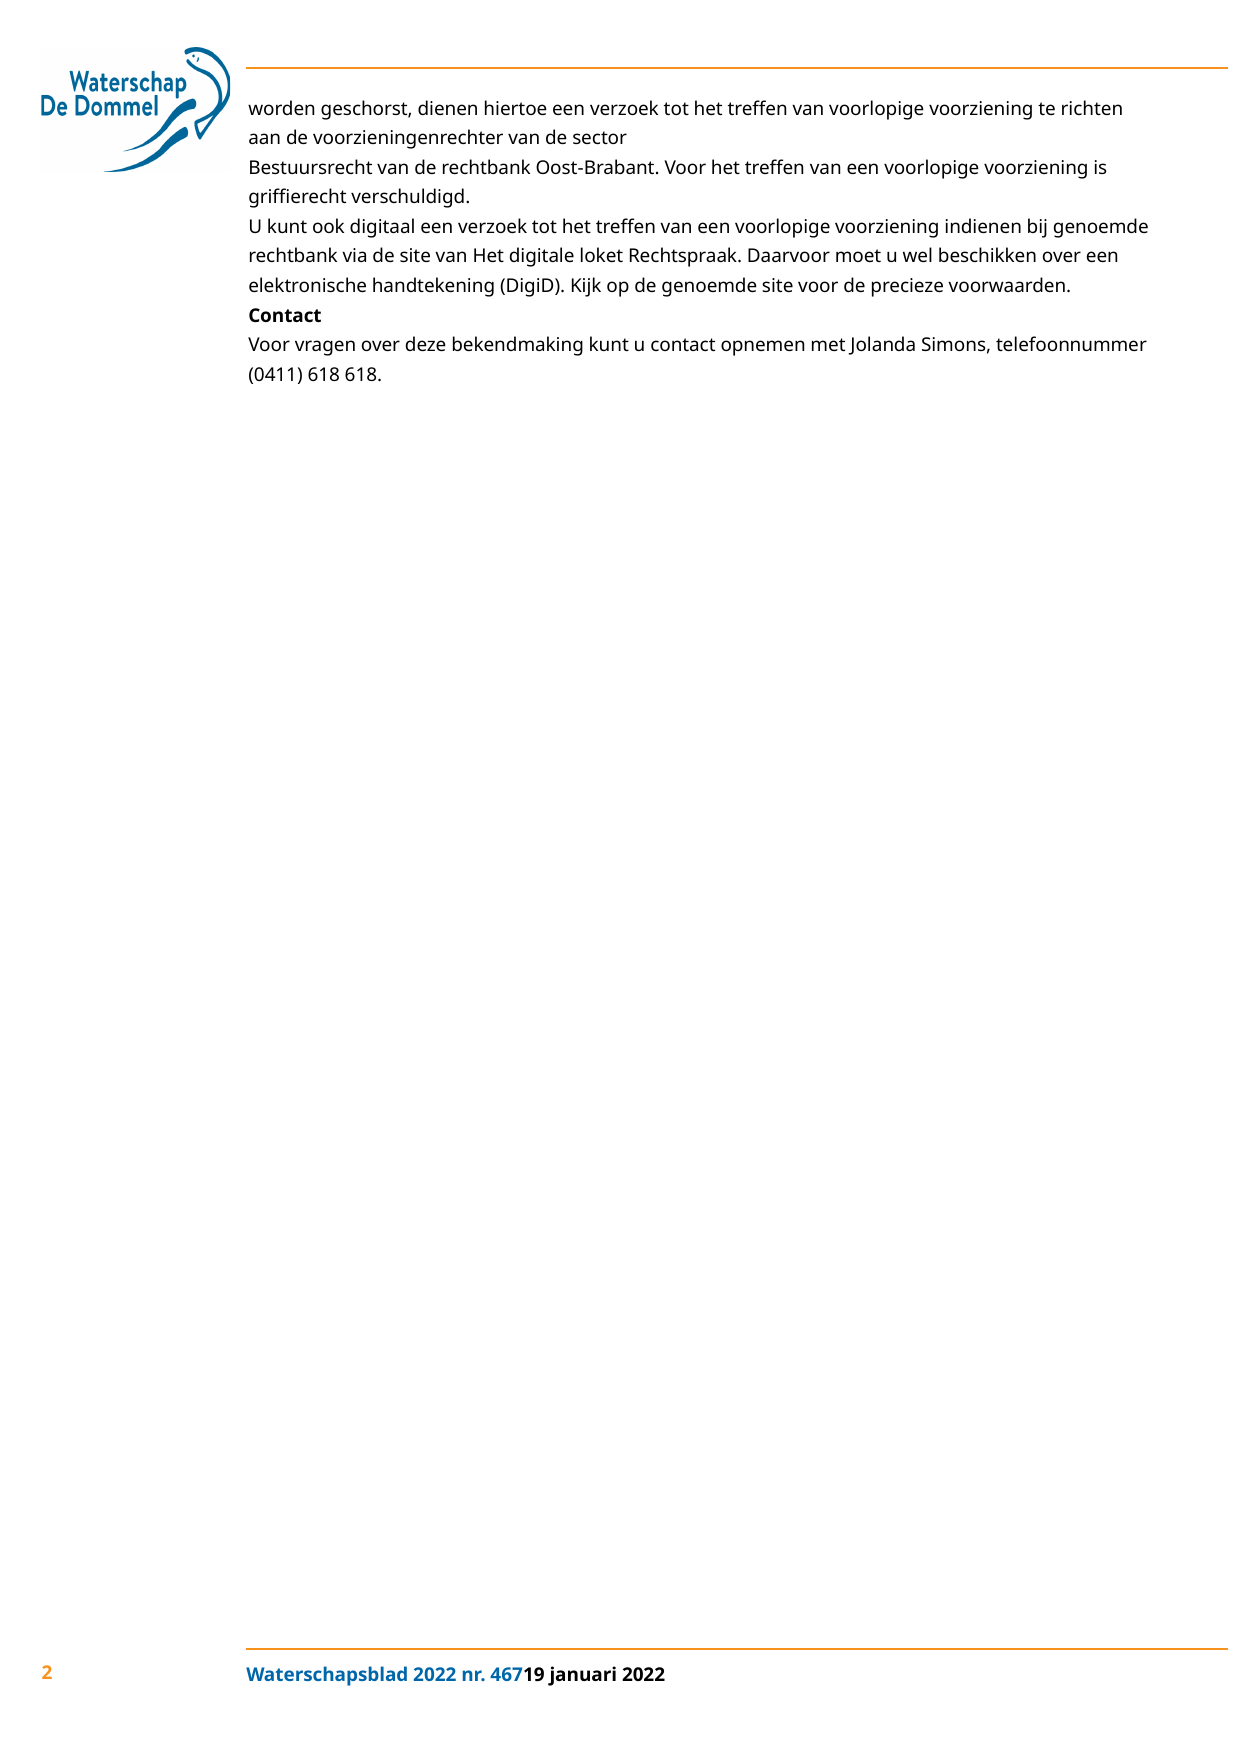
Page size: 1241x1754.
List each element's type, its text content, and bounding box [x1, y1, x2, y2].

text worden geschorst, dienen hiertoe een verzoek tot het treffen van voorlopige voorziening te richten aan de voorzieningenrechter van de sector [248, 95, 1152, 150]
picture [198, 118, 210, 131]
text Bestuursrecht van de rechtbank Oost‑Brabant. Voor het treffen van een voorlopige voorziening is griffierecht verschuldigd. [248, 154, 1152, 209]
picture [45, 99, 51, 111]
text Voor vragen over deze bekendmaking kunt u contact opnemen met Jolanda Simons, telefoonnummer (0411) 618 618. [248, 331, 1152, 387]
text Contact [248, 302, 1152, 328]
picture [204, 47, 231, 76]
picture [41, 47, 231, 172]
text U kunt ook digitaal een verzoek tot het treffen van een voorlopige voorziening indienen bij genoemde rechtbank via de site van Het digitale loket Rechtspraak. Daarvoor moet u wel beschikken over een elektronische handtekening (DigiD). Kijk op de genoemde site voor de precieze voorwaarden. [248, 213, 1152, 298]
